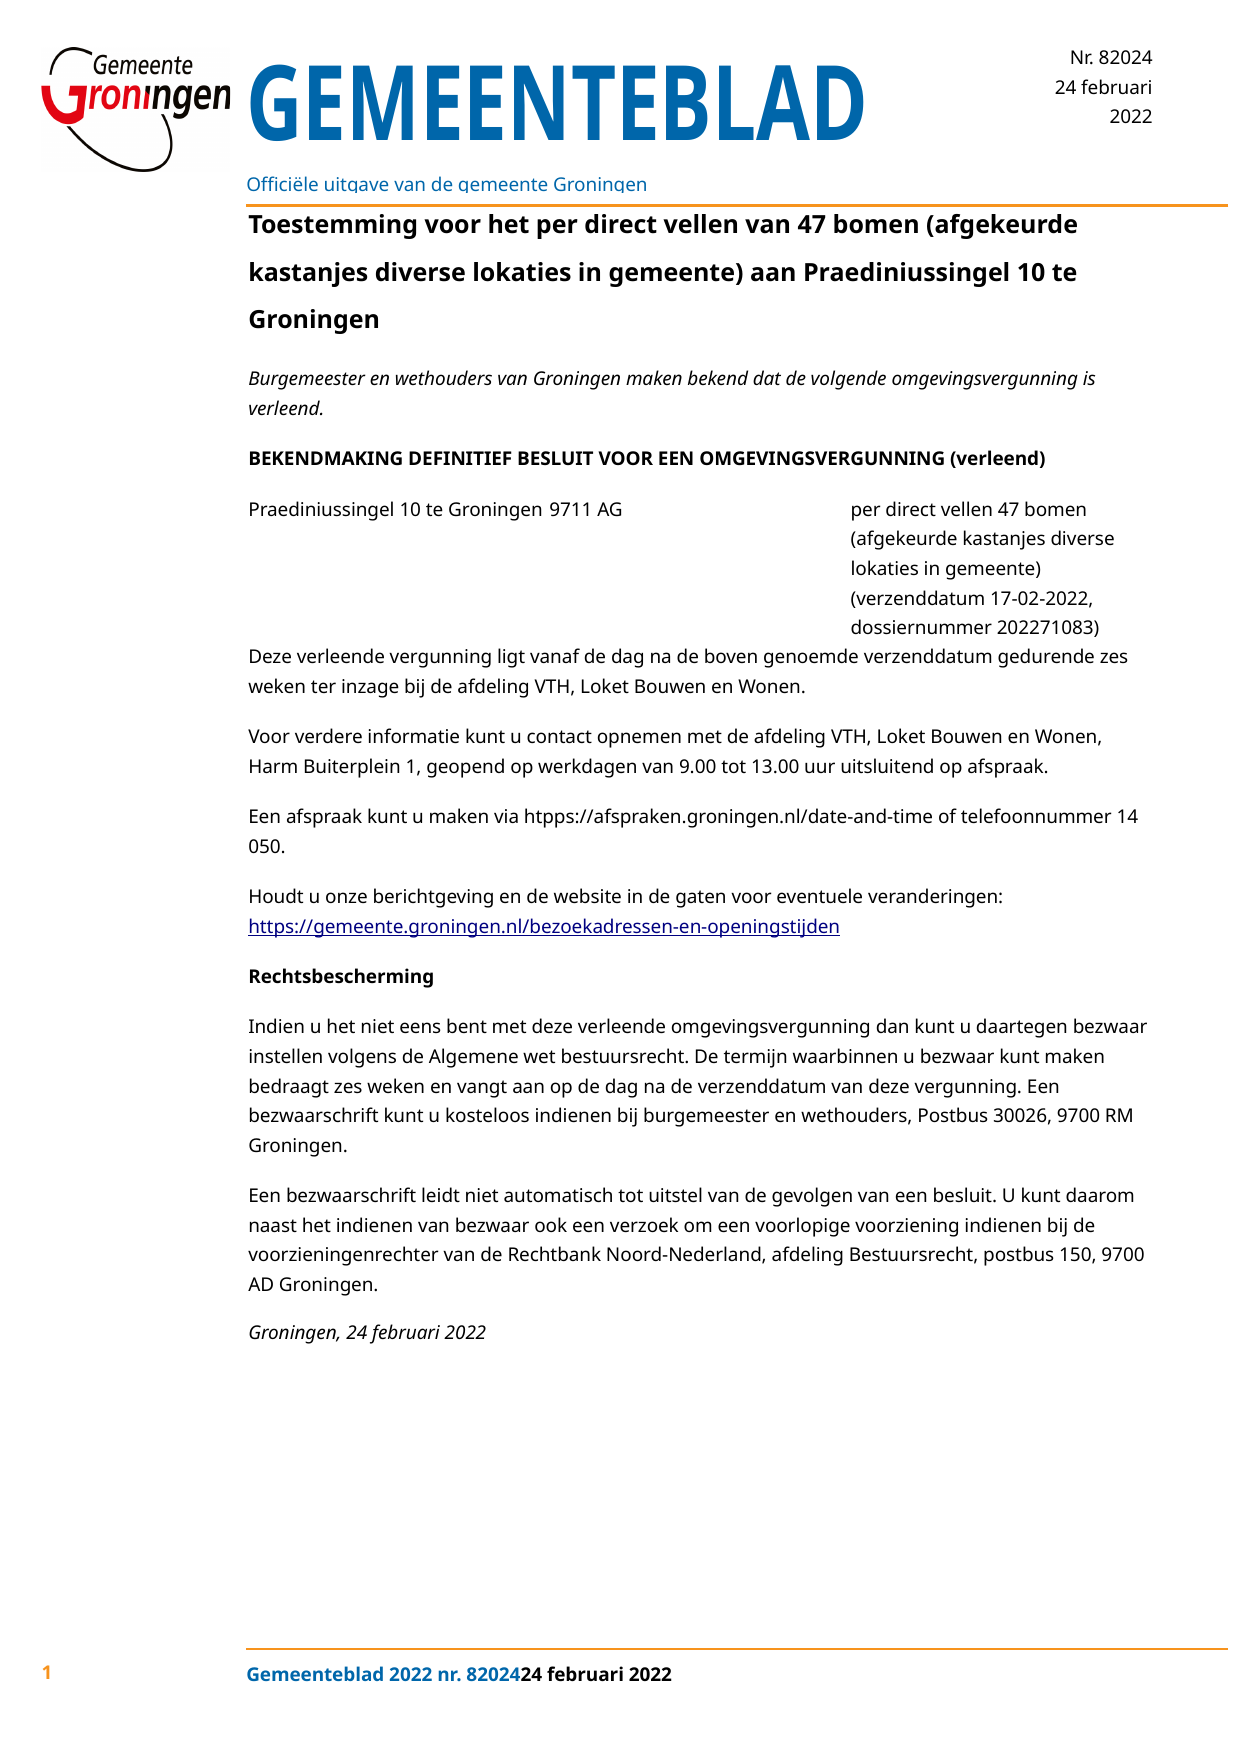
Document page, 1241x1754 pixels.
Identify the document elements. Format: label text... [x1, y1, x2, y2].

text Groningen, 24 februari 2022 [248, 1319, 1152, 1345]
text Burgemeester en wethouders van Groningen maken bekend dat de volgende omgevingsvergunning is verleend. [248, 366, 1152, 421]
text Een bezwaarschrift leidt niet automatisch tot uitstel van de gevolgen van een besluit. U kunt daarom naast het indienen van bezwaar ook een verzoek om een voorlopige voorziening indienen bij de voorzieningenrechter van de Rechtbank Noord-Nederland, afdeling Bestuursrecht, postbus 150, 9700 AD Groningen. [248, 1182, 1152, 1297]
text Houdt u onze berichtgeving en de website in de gaten voor eventuele veranderingen: https://gemeente.groningen.nl/bezoekadressen-en-openingstijden [248, 883, 1152, 939]
table_header 9711 AG [549, 496, 850, 640]
text Toestemming voor het per direct vellen van 47 bomen (afgekeurde kastanjes diverse lokaties in gemeente) aan Praediniussingel 10 te Groningen [248, 207, 1152, 336]
table_header per direct vellen 47 bomen (afgekeurde kastanjes diverse lokaties in gemeente) (verzenddatum 17-02-2022, dossiernummer 202271083) [850, 496, 1152, 640]
picture [41, 47, 231, 172]
text Een afspraak kunt u maken via htpps://afspraken.groningen.nl/date-and-time of telefoonnummer 14 050. [248, 803, 1152, 859]
text Indien u het niet eens bent met deze verleende omgevingsvergunning dan kunt u daartegen bezwaar instellen volgens de Algemene wet bestuursrecht. De termijn waarbinnen u bezwaar kunt maken bedraagt zes weken en vangt aan op de dag na de verzenddatum van deze vergunning. Een bezwaarschrift kunt u kosteloos indienen bij burgemeester en wethouders, Postbus 30026, 9700 RM Groningen. [248, 1014, 1152, 1158]
text Voor verdere informatie kunt u contact opnemen met de afdeling VTH, Loket Bouwen en Wonen, Harm Buiterplein 1, geopend op werkdagen van 9.00 tot 13.00 uur uitsluitend op afspraak. [248, 723, 1152, 779]
text Rechtsbescherming [248, 963, 1152, 989]
text Deze verleende vergunning ligt vanaf de dag na de boven genoemde verzenddatum gedurende zes weken ter inzage bij de afdeling VTH, Loket Bouwen en Wonen. [248, 643, 1152, 699]
table_header Praediniussingel 10 te Groningen [248, 496, 549, 640]
text BEKENDMAKING DEFINITIEF BESLUIT VOOR EEN OMGEVINGSVERGUNNING (verleend) [248, 446, 1152, 471]
